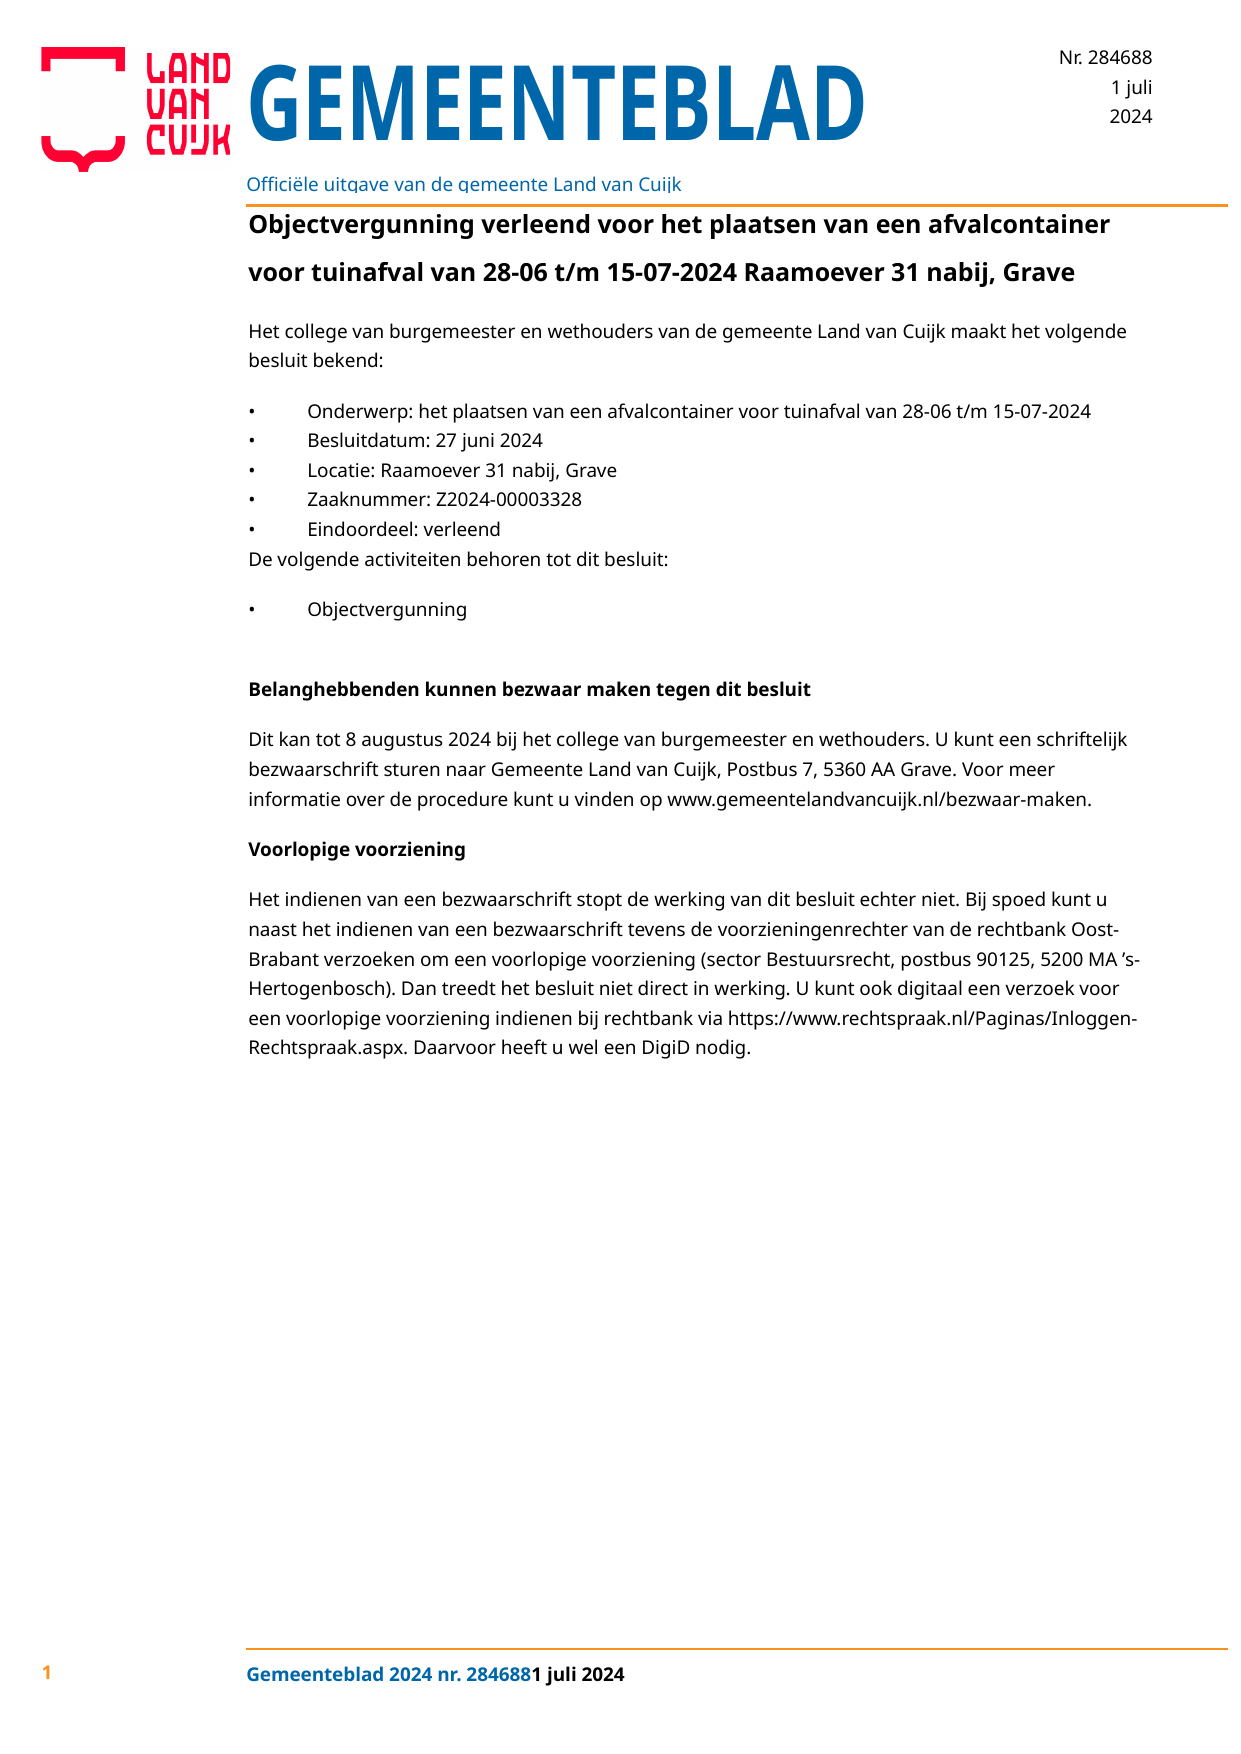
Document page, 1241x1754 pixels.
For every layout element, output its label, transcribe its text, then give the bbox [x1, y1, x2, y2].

text Objectvergunning verleend voor het plaatsen van een afvalcontainer voor tuinafval van 28-06 t/m 15-07-2024 Raamoever 31 nabij, Grave [248, 207, 1152, 288]
text De volgende activiteiten behoren tot dit besluit: [248, 546, 1152, 572]
text Dit kan tot 8 augustus 2024 bij het college van burgemeester en wethouders. U kunt een schriftelijk bezwaarschrift sturen naar Gemeente Land van Cuijk, Postbus 7, 5360 AA Grave. Voor meer informatie over de procedure kunt u vinden op www.gemeentelandvancuijk.nl/bezwaar-maken. [248, 727, 1152, 812]
list Objectvergunning [248, 596, 1152, 622]
list Besluitdatum: 27 juni 2024 [248, 427, 1152, 453]
text Voorlopige voorziening [248, 836, 1152, 862]
list Eindoordeel: verleend [248, 516, 1152, 542]
list Locatie: Raamoever 31 nabij, Grave [248, 457, 1152, 483]
picture [41, 47, 231, 172]
text Het indienen van een bezwaarschrift stopt de werking van dit besluit echter niet. Bij spoed kunt u naast het indienen van een bezwaarschrift tevens de voorzieningenrechter van de rechtbank Oost-Brabant verzoeken om een voorlopige voorziening (sector Bestuursrecht, postbus 90125, 5200 MA ’s-Hertogenbosch). Dan treedt het besluit niet direct in werking. U kunt ook digitaal een verzoek voor een voorlopige voorziening indienen bij rechtbank via https://www.rechtspraak.nl/Paginas/Inloggen-Rechtspraak.aspx. Daarvoor heeft u wel een DigiD nodig. [248, 887, 1152, 1060]
list Onderwerp: het plaatsen van een afvalcontainer voor tuinafval van 28-06 t/m 15-07-2024 [248, 398, 1152, 424]
text Belanghebbenden kunnen bezwaar maken tegen dit besluit [248, 676, 1152, 702]
list Zaaknummer: Z2024-00003328 [248, 487, 1152, 512]
text Het college van burgemeester en wethouders van de gemeente Land van Cuijk maakt het volgende besluit bekend: [248, 318, 1152, 373]
